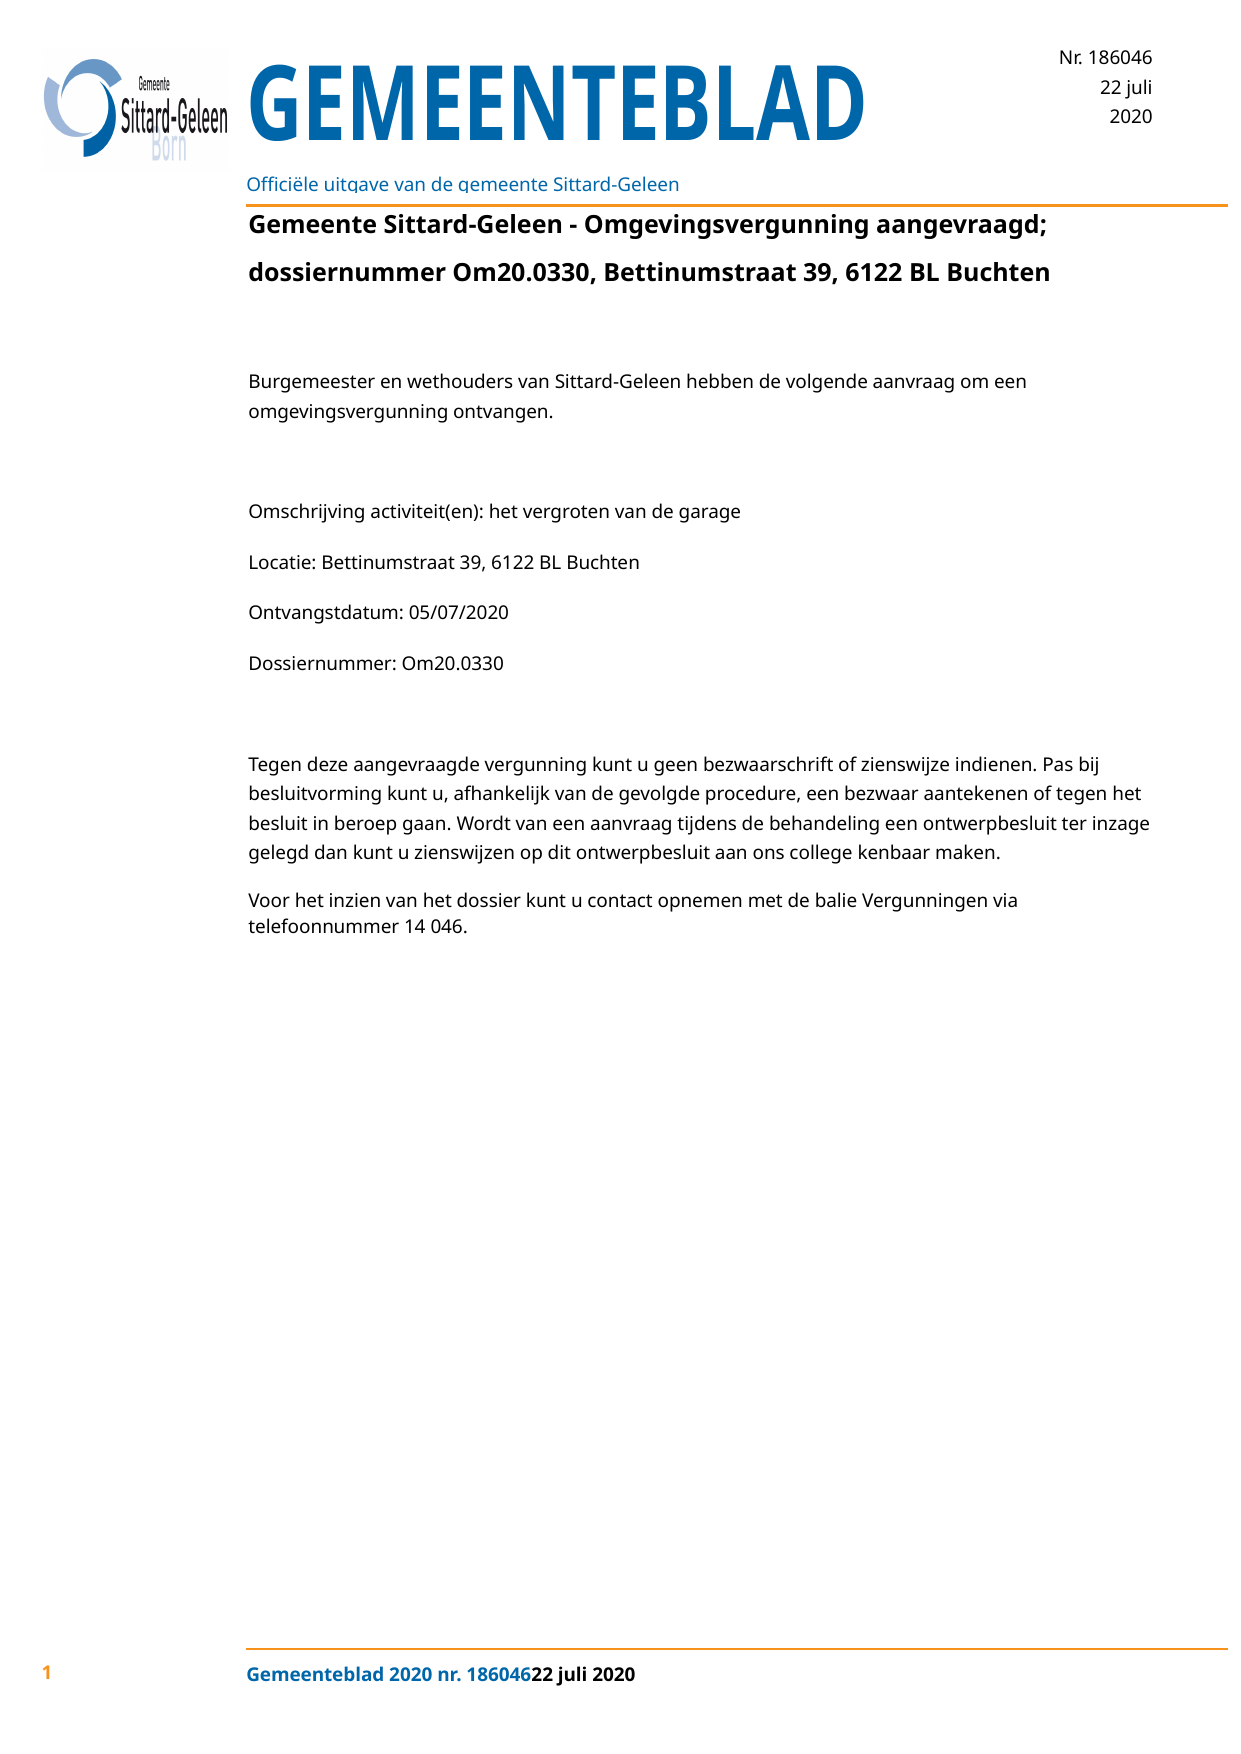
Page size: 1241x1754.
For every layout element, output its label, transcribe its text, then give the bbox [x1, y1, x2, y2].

text Ontvangstdatum: 05/07/2020 [248, 599, 1152, 625]
text Burgemeester en wethouders van Sittard-Geleen hebben de volgende aanvraag om een omgevingsvergunning ontvangen. [248, 368, 1152, 424]
text Locatie: Bettinumstraat 39, 6122 BL Buchten [248, 549, 1152, 575]
text Dossiernummer: Om20.0330 [248, 650, 1152, 676]
text Voor het inzien van het dossier kunt u contact opnemen met de balie Vergunningen via telefoonnummer 14 046. [248, 887, 1152, 939]
picture [41, 47, 231, 172]
text Tegen deze aangevraagde vergunning kunt u geen bezwaarschrift of zienswijze indienen. Pas bij besluitvorming kunt u, afhankelijk van de gevolgde procedure, een bezwaar aantekenen of tegen het besluit in beroep gaan. Wordt van een aanvraag tijdens de behandeling een ontwerpbesluit ter inzage gelegd dan kunt u zienswijzen op dit ontwerpbesluit aan ons college kenbaar maken. [248, 751, 1152, 865]
text Omschrijving activiteit(en): het vergroten van de garage [248, 499, 1152, 524]
text Gemeente Sittard-Geleen - Omgevingsvergunning aangevraagd; dossiernummer Om20.0330, Bettinumstraat 39, 6122 BL Buchten [248, 207, 1152, 288]
